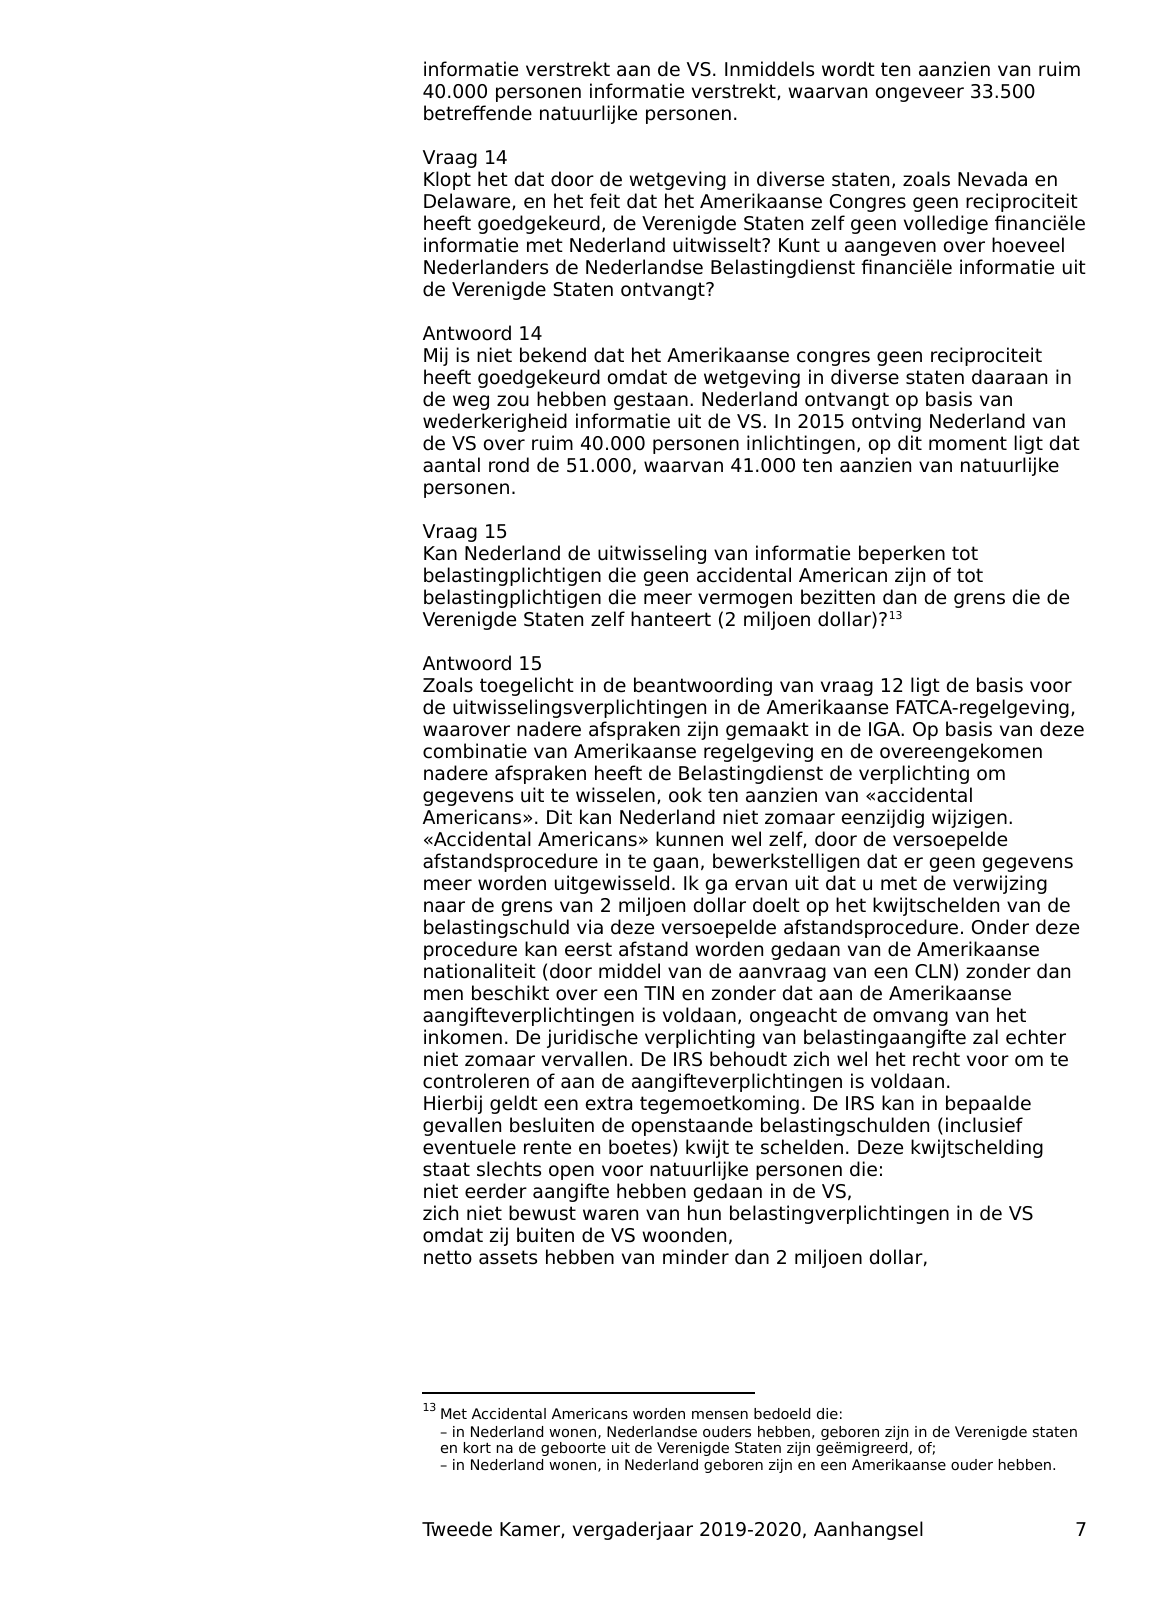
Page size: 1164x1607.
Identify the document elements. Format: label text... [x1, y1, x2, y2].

text netto assets hebben van minder dan 2 miljoen dollar, [422, 1247, 1087, 1269]
text Zoals toegelicht in de beantwoording van vraag 12 ligt de basis voor de uitwisselingsverplichtingen in de Amerikaanse FATCA-regelgeving, waarover nadere afspraken zijn gemaakt in de IGA. Op basis van deze combinatie van Amerikaanse regelgeving en de overeengekomen nadere afspraken heeft de Belastingdienst de verplichting om gegevens uit te wisselen, ook ten aanzien van «accidental Americans». Dit kan Nederland niet zomaar eenzijdig wijzigen. «Accidental Americans» kunnen wel zelf, door de versoepelde afstandsprocedure in te gaan, bewerkstelligen dat er geen gegevens meer worden uitgewisseld. Ik ga ervan uit dat u met de verwijzing naar de grens van 2 miljoen dollar doelt op het kwijtschelden van de belastingschuld via deze versoepelde afstandsprocedure. Onder deze procedure kan eerst afstand worden gedaan van de Amerikaanse nationaliteit (door middel van de aanvraag van een CLN) zonder dan men beschikt over een TIN en zonder dat aan de Amerikaanse aangifteverplichtingen is voldaan, ongeacht de omvang van het inkomen. De juridische verplichting van belastingaangifte zal echter niet zomaar vervallen. De IRS behoudt zich wel het recht voor om te controleren of aan de aangifteverplichtingen is voldaan. [422, 675, 1087, 1093]
text informatie verstrekt aan de VS. Inmiddels wordt ten aanzien van ruim 40.000 personen informatie verstrekt, waarvan ongeveer 33.500 betreffende natuurlijke personen. [422, 59, 1087, 125]
text Vraag 15 [422, 521, 1087, 543]
text niet eerder aangifte hebben gedaan in de VS, [422, 1181, 1087, 1203]
text – in Nederland wonen, Nederlandse ouders hebben, geboren zijn in de Verenigde staten en kort na de geboorte uit de Verenigde Staten zijn geëmigreerd, of; [440, 1424, 1087, 1457]
text Hierbij geldt een extra tegemoetkoming. De IRS kan in bepaalde gevallen besluiten de openstaande belastingschulden (inclusief eventuele rente en boetes) kwijt te schelden. Deze kwijtschelding staat slechts open voor natuurlijke personen die: [422, 1093, 1087, 1181]
text Antwoord 14 [422, 323, 1087, 345]
text Vraag 14 [422, 147, 1087, 169]
text Kan Nederland de uitwisseling van informatie beperken tot belastingplichtigen die geen accidental American zijn of tot belastingplichtigen die meer vermogen bezitten dan de grens die de Verenigde Staten zelf hanteert (2 miljoen dollar)? [422, 543, 1087, 631]
text zich niet bewust waren van hun belastingverplichtingen in de VS omdat zij buiten de VS woonden, [422, 1203, 1087, 1247]
text Antwoord 15 [422, 653, 1087, 675]
text Mij is niet bekend dat het Amerikaanse congres geen reciprociteit heeft goedgekeurd omdat de wetgeving in diverse staten daaraan in de weg zou hebben gestaan. Nederland ontvangt op basis van wederkerigheid informatie uit de VS. In 2015 ontving Nederland van de VS over ruim 40.000 personen inlichtingen, op dit moment ligt dat aantal rond de 51.000, waarvan 41.000 ten aanzien van natuurlijke personen. [422, 345, 1087, 499]
text Klopt het dat door de wetgeving in diverse staten, zoals Nevada en Delaware, en het feit dat het Amerikaanse Congres geen reciprociteit heeft goedgekeurd, de Verenigde Staten zelf geen volledige financiële informatie met Nederland uitwisselt? Kunt u aangeven over hoeveel Nederlanders de Nederlandse Belastingdienst financiële informatie uit de Verenigde Staten ontvangt? [422, 169, 1087, 301]
text Met Accidental Americans worden mensen bedoeld die: [422, 1402, 1087, 1424]
text – in Nederland wonen, in Nederland geboren zijn en een Amerikaanse ouder hebben. [440, 1457, 1087, 1474]
